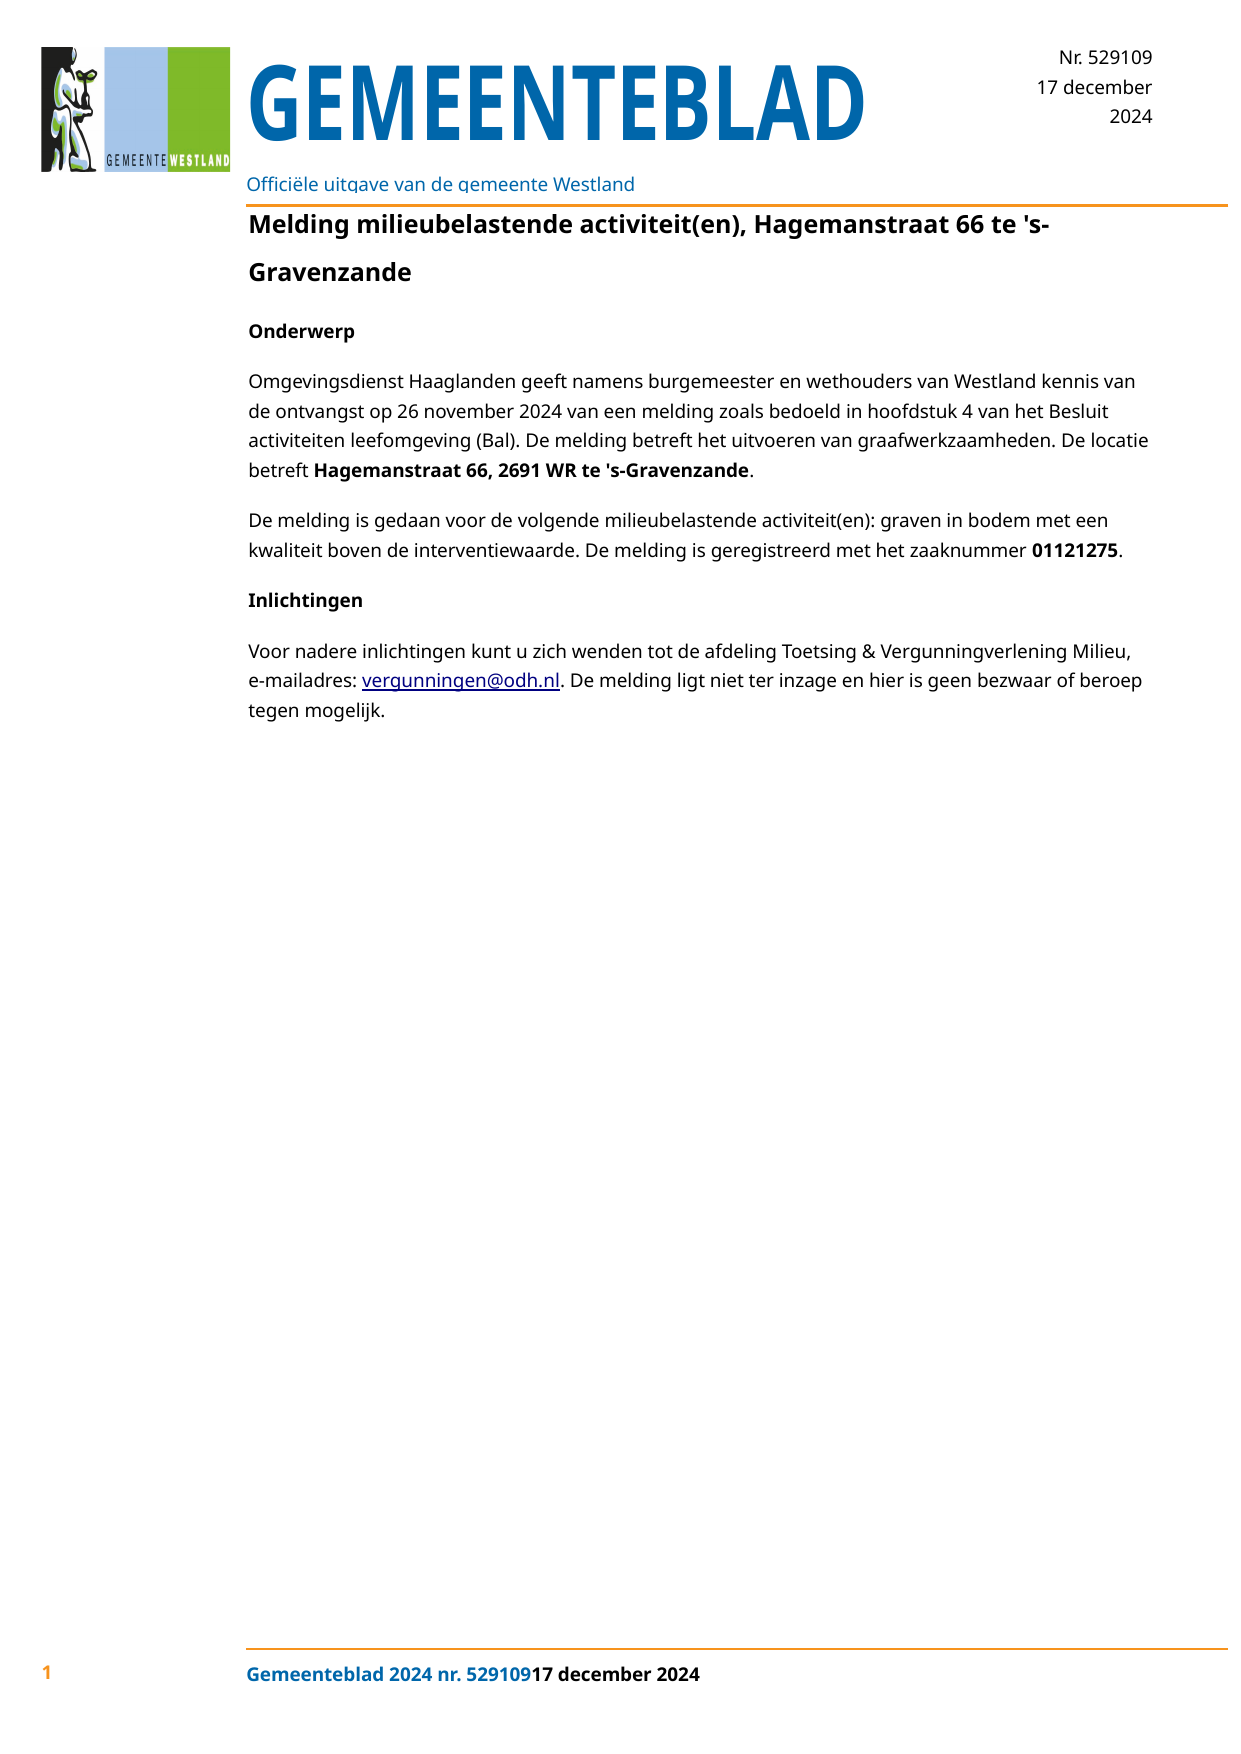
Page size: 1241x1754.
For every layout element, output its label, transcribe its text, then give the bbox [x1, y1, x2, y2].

text Omgevingsdienst Haaglanden geeft namens burgemeester en wethouders van Westland kennis van de ontvangst op 26 november 2024 van een melding zoals bedoeld in hoofdstuk 4 van het Besluit activiteiten leefomgeving (Bal). De melding betreft het uitvoeren van graafwerkzaamheden. De locatie betreft Hagemanstraat 66, 2691 WR te 's-Gravenzande. [248, 368, 1152, 483]
text De melding is gedaan voor de volgende milieubelastende activiteit(en): graven in bodem met een kwaliteit boven de interventiewaarde. De melding is geregistreerd met het zaaknummer 01121275. [248, 507, 1152, 563]
text Voor nadere inlichtingen kunt u zich wenden tot de afdeling Toetsing & Vergunningverlening Milieu, e-mailadres: vergunningen@odh.nl. De melding ligt niet ter inzage en hier is geen bezwaar of beroep tegen mogelijk. [248, 638, 1152, 723]
picture [41, 47, 231, 172]
text Onderwerp [248, 318, 1152, 344]
text Melding milieubelastende activiteit(en), Hagemanstraat 66 te 's-Gravenzande [248, 207, 1152, 288]
text Inlichtingen [248, 587, 1152, 613]
